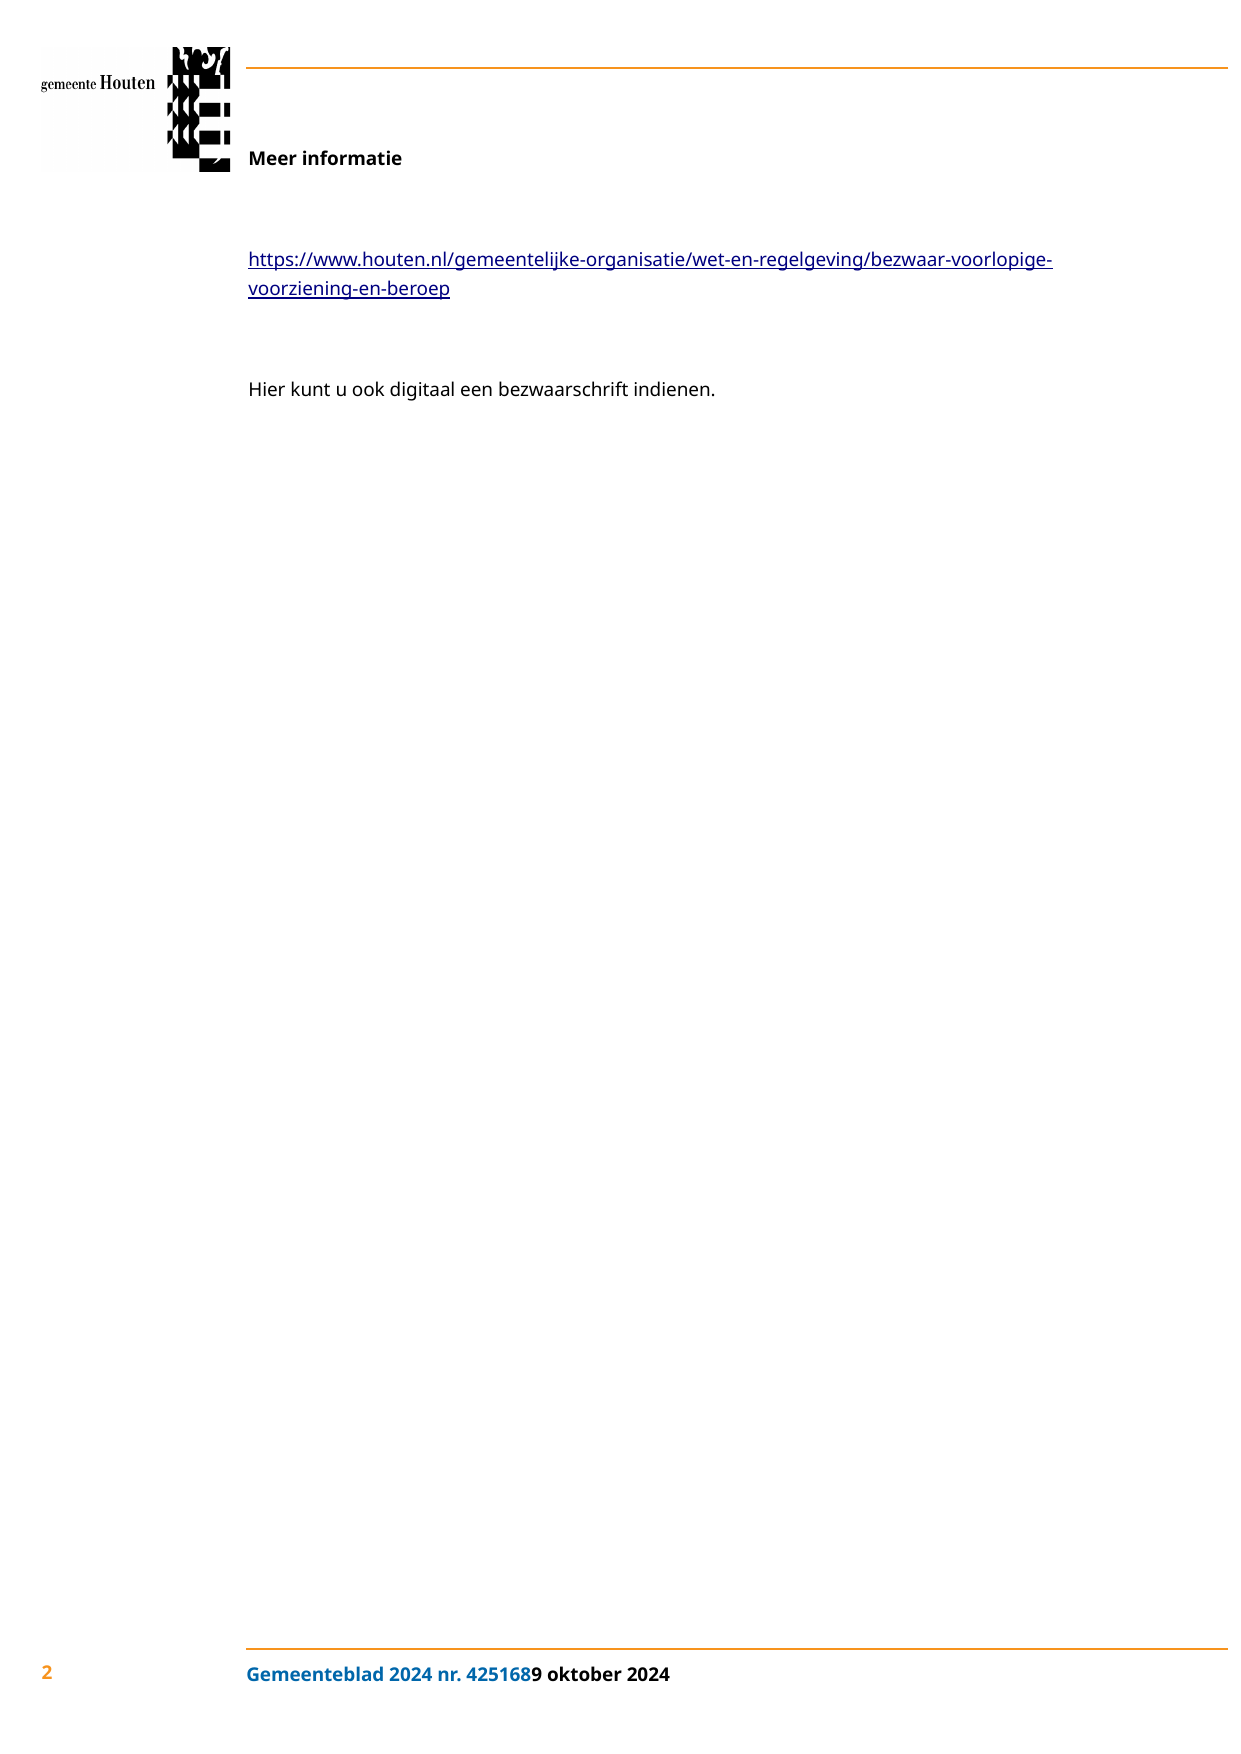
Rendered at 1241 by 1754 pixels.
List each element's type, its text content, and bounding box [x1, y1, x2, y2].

text Meer informatie [248, 145, 1152, 171]
picture [41, 47, 231, 172]
text Hier kunt u ook digitaal een bezwaarschrift indienen. [248, 376, 1152, 402]
text https://www.houten.nl/gemeentelijke-organisatie/wet-en-regelgeving/bezwaar-voorlopige-voorziening-en-beroep [248, 246, 1152, 301]
